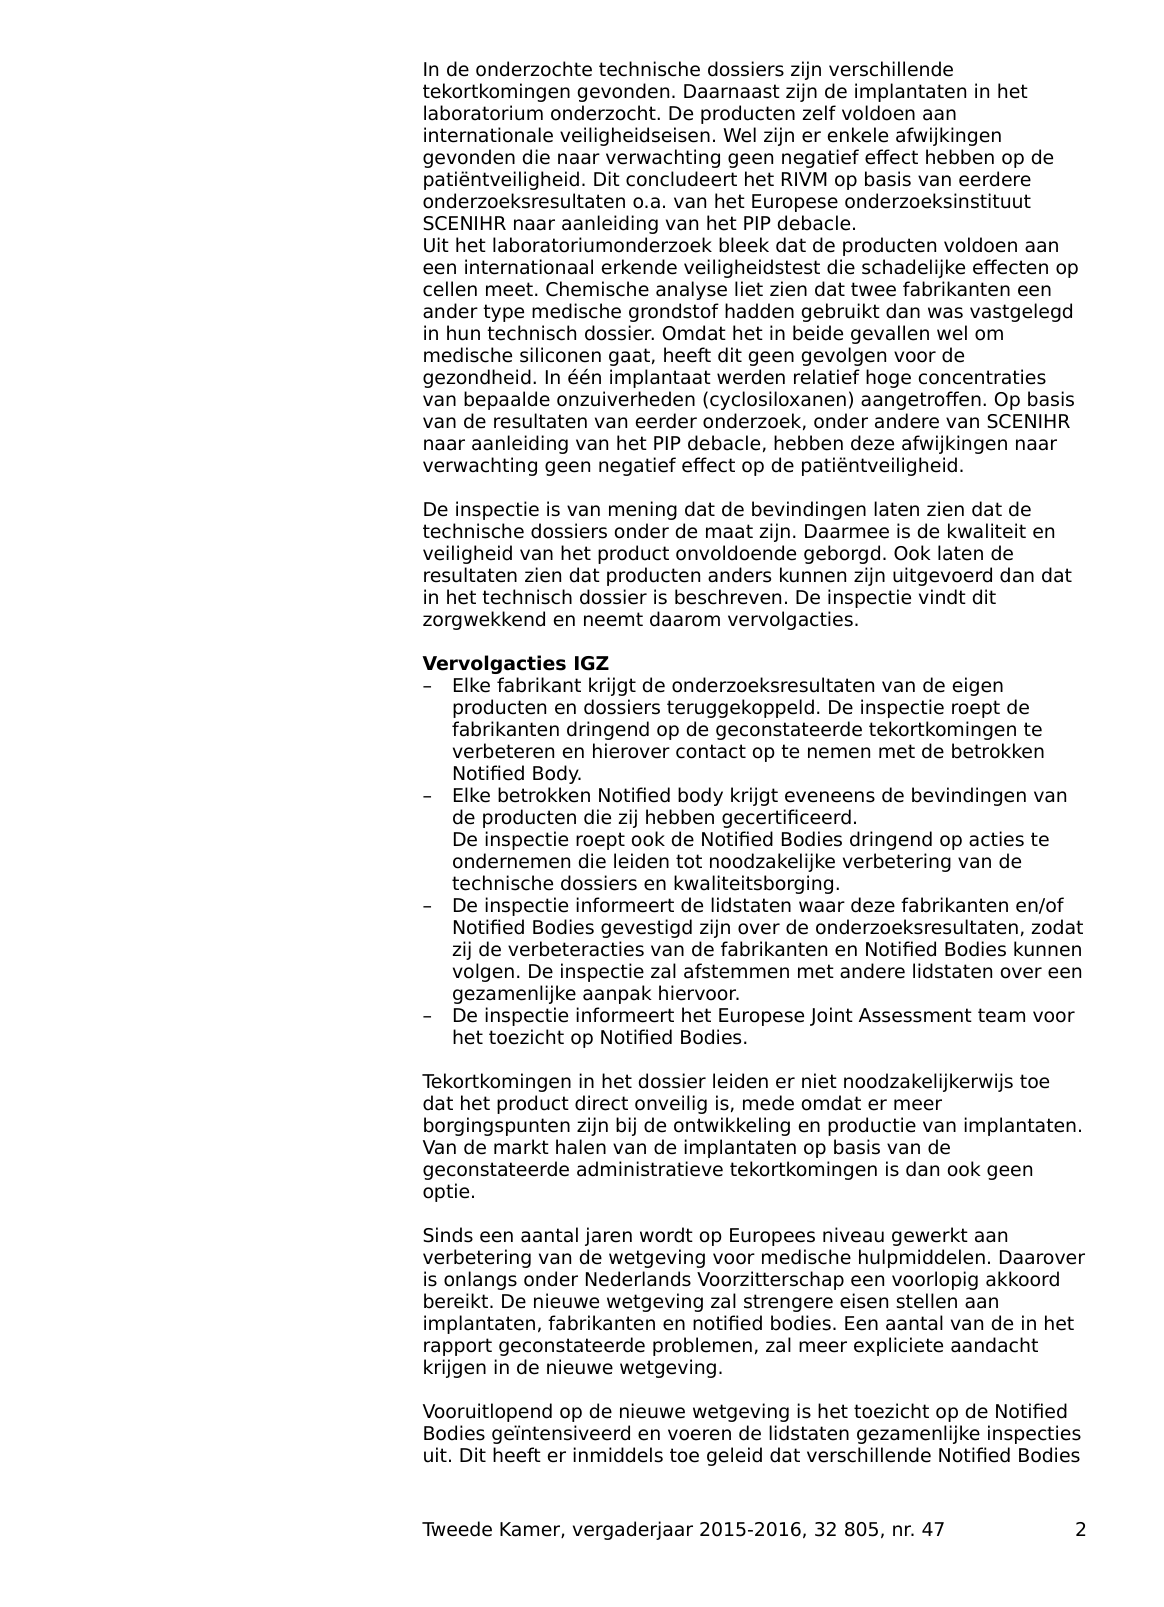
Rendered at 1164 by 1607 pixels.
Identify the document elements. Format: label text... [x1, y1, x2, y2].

subtitle Vervolgacties IGZ [422, 653, 1087, 675]
text – Elke betrokken Notified body krijgt eveneens de bevindingen van de producten die zij hebben gecertificeerd. [422, 785, 1087, 829]
text In de onderzochte technische dossiers zijn verschillende tekortkomingen gevonden. Daarnaast zijn de implantaten in het laboratorium onderzocht. De producten zelf voldoen aan internationale veiligheidseisen. Wel zijn er enkele afwijkingen gevonden die naar verwachting geen negatief effect hebben op de patiëntveiligheid. Dit concludeert het RIVM op basis van eerdere onderzoeksresultaten o.a. van het Europese onderzoeksinstituut SCENIHR naar aanleiding van het PIP debacle. [422, 59, 1087, 235]
text Tekortkomingen in het dossier leiden er niet noodzakelijkerwijs toe dat het product direct onveilig is, mede omdat er meer borgingspunten zijn bij de ontwikkeling en productie van implantaten. Van de markt halen van de implantaten op basis van de geconstateerde administratieve tekortkomingen is dan ook geen optie. [422, 1071, 1087, 1203]
text Vooruitlopend op de nieuwe wetgeving is het toezicht op de Notified Bodies geïntensiveerd en voeren de lidstaten gezamenlijke inspecties uit. Dit heeft er inmiddels toe geleid dat verschillende Notified Bodies [422, 1401, 1087, 1467]
text De inspectie roept ook de Notified Bodies dringend op acties te ondernemen die leiden tot noodzakelijke verbetering van de technische dossiers en kwaliteitsborging. [452, 829, 1087, 895]
text De inspectie is van mening dat de bevindingen laten zien dat de technische dossiers onder de maat zijn. Daarmee is de kwaliteit en veiligheid van het product onvoldoende geborgd. Ook laten de resultaten zien dat producten anders kunnen zijn uitgevoerd dan dat in het technisch dossier is beschreven. De inspectie vindt dit zorgwekkend en neemt daarom vervolgacties. [422, 499, 1087, 631]
text Sinds een aantal jaren wordt op Europees niveau gewerkt aan verbetering van de wetgeving voor medische hulpmiddelen. Daarover is onlangs onder Nederlands Voorzitterschap een voorlopig akkoord bereikt. De nieuwe wetgeving zal strengere eisen stellen aan implantaten, fabrikanten en notified bodies. Een aantal van de in het rapport geconstateerde problemen, zal meer expliciete aandacht krijgen in de nieuwe wetgeving. [422, 1225, 1087, 1379]
text Uit het laboratoriumonderzoek bleek dat de producten voldoen aan een internationaal erkende veiligheidstest die schadelijke effecten op cellen meet. Chemische analyse liet zien dat twee fabrikanten een ander type medische grondstof hadden gebruikt dan was vastgelegd in hun technisch dossier. Omdat het in beide gevallen wel om medische siliconen gaat, heeft dit geen gevolgen voor de gezondheid. In één implantaat werden relatief hoge concentraties van bepaalde onzuiverheden (cyclosiloxanen) aangetroffen. Op basis van de resultaten van eerder onderzoek, onder andere van SCENIHR naar aanleiding van het PIP debacle, hebben deze afwijkingen naar verwachting geen negatief effect op de patiëntveiligheid. [422, 235, 1087, 477]
text – De inspectie informeert het Europese Joint Assessment team voor het toezicht op Notified Bodies. [422, 1004, 1087, 1048]
text – Elke fabrikant krijgt de onderzoeksresultaten van de eigen producten en dossiers teruggekoppeld. De inspectie roept de fabrikanten dringend op de geconstateerde tekortkomingen te verbeteren en hierover contact op te nemen met de betrokken Notified Body. [422, 675, 1087, 785]
text – De inspectie informeert de lidstaten waar deze fabrikanten en/of Notified Bodies gevestigd zijn over de onderzoeksresultaten, zodat zij de verbeteracties van de fabrikanten en Notified Bodies kunnen volgen. De inspectie zal afstemmen met andere lidstaten over een gezamenlijke aanpak hiervoor. [422, 895, 1087, 1004]
